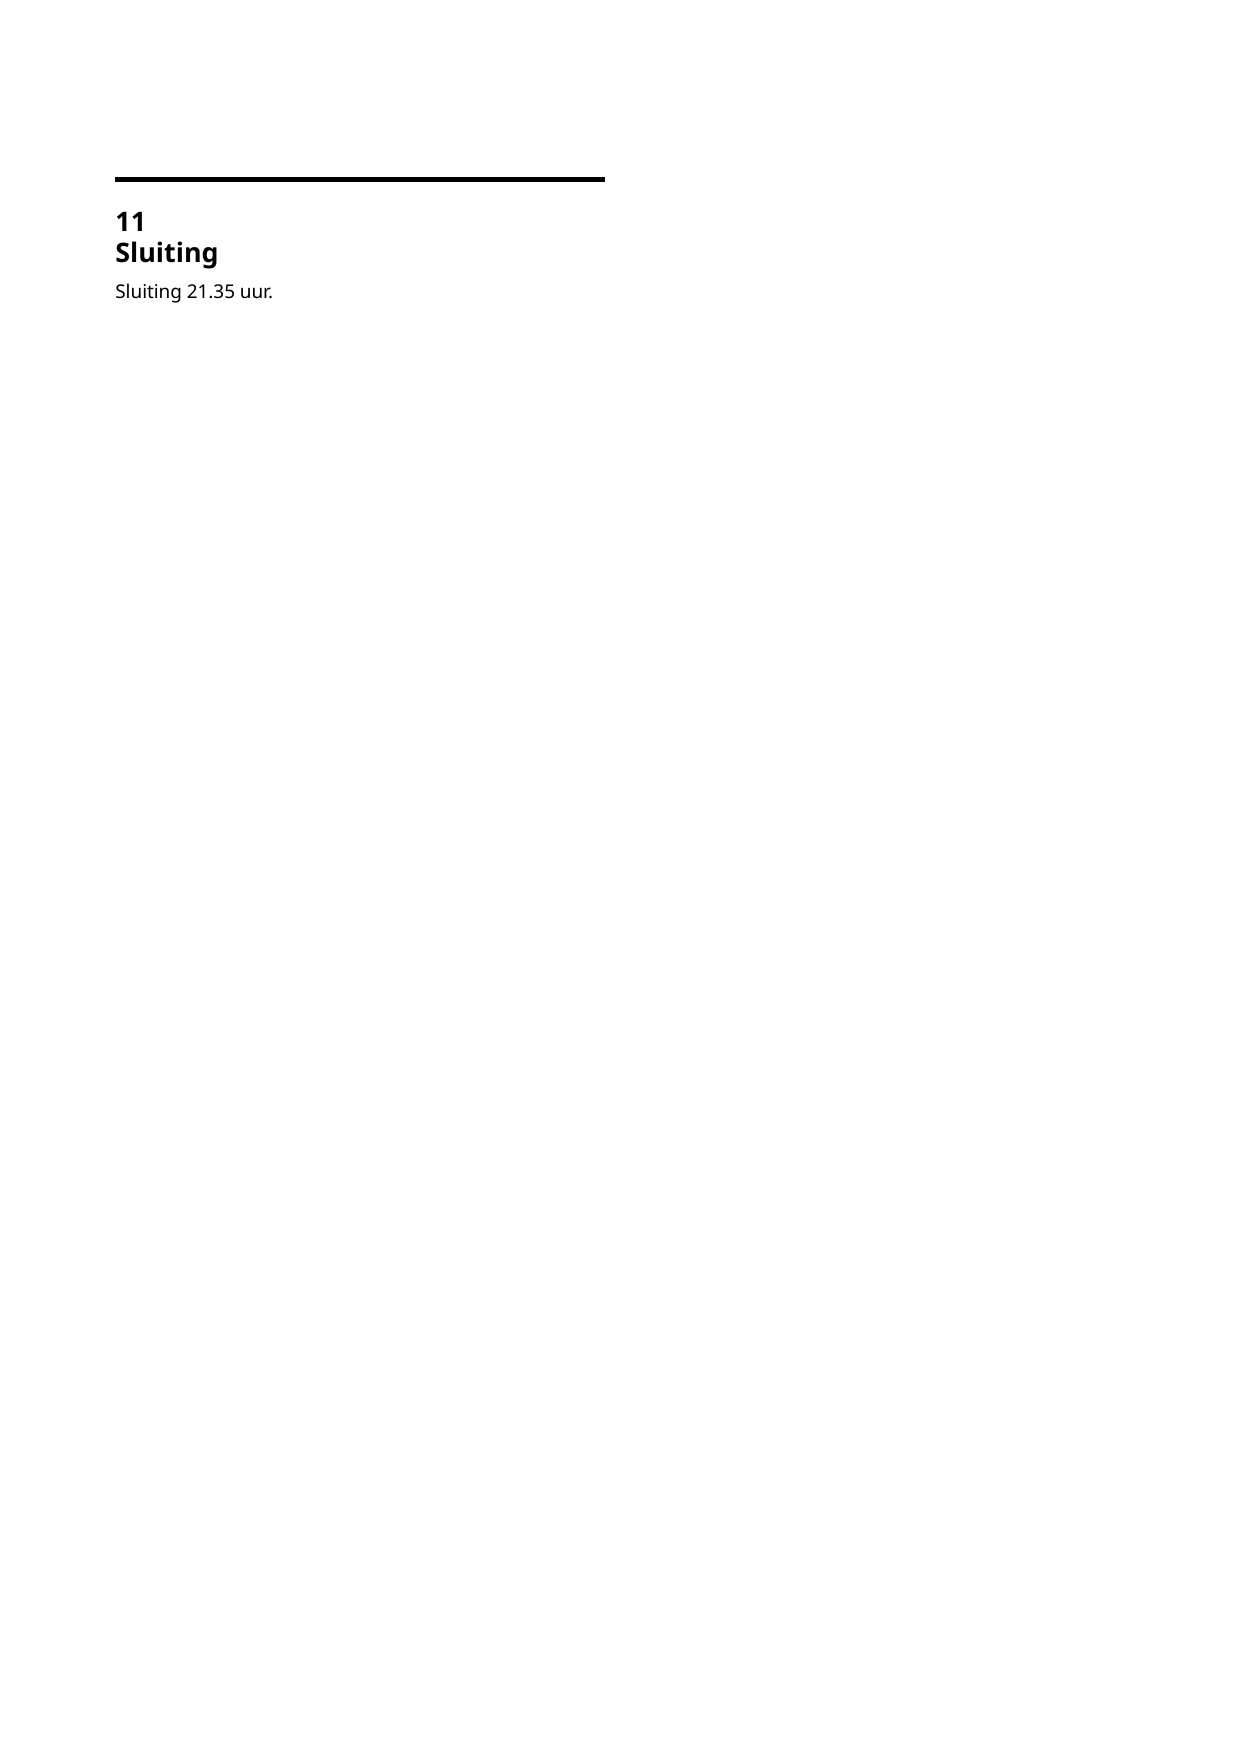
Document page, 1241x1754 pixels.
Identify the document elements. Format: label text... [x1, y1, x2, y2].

text 11 [115, 203, 605, 239]
text Sluiting [115, 239, 605, 283]
text Sluiting 21.35 uur. [115, 283, 605, 302]
